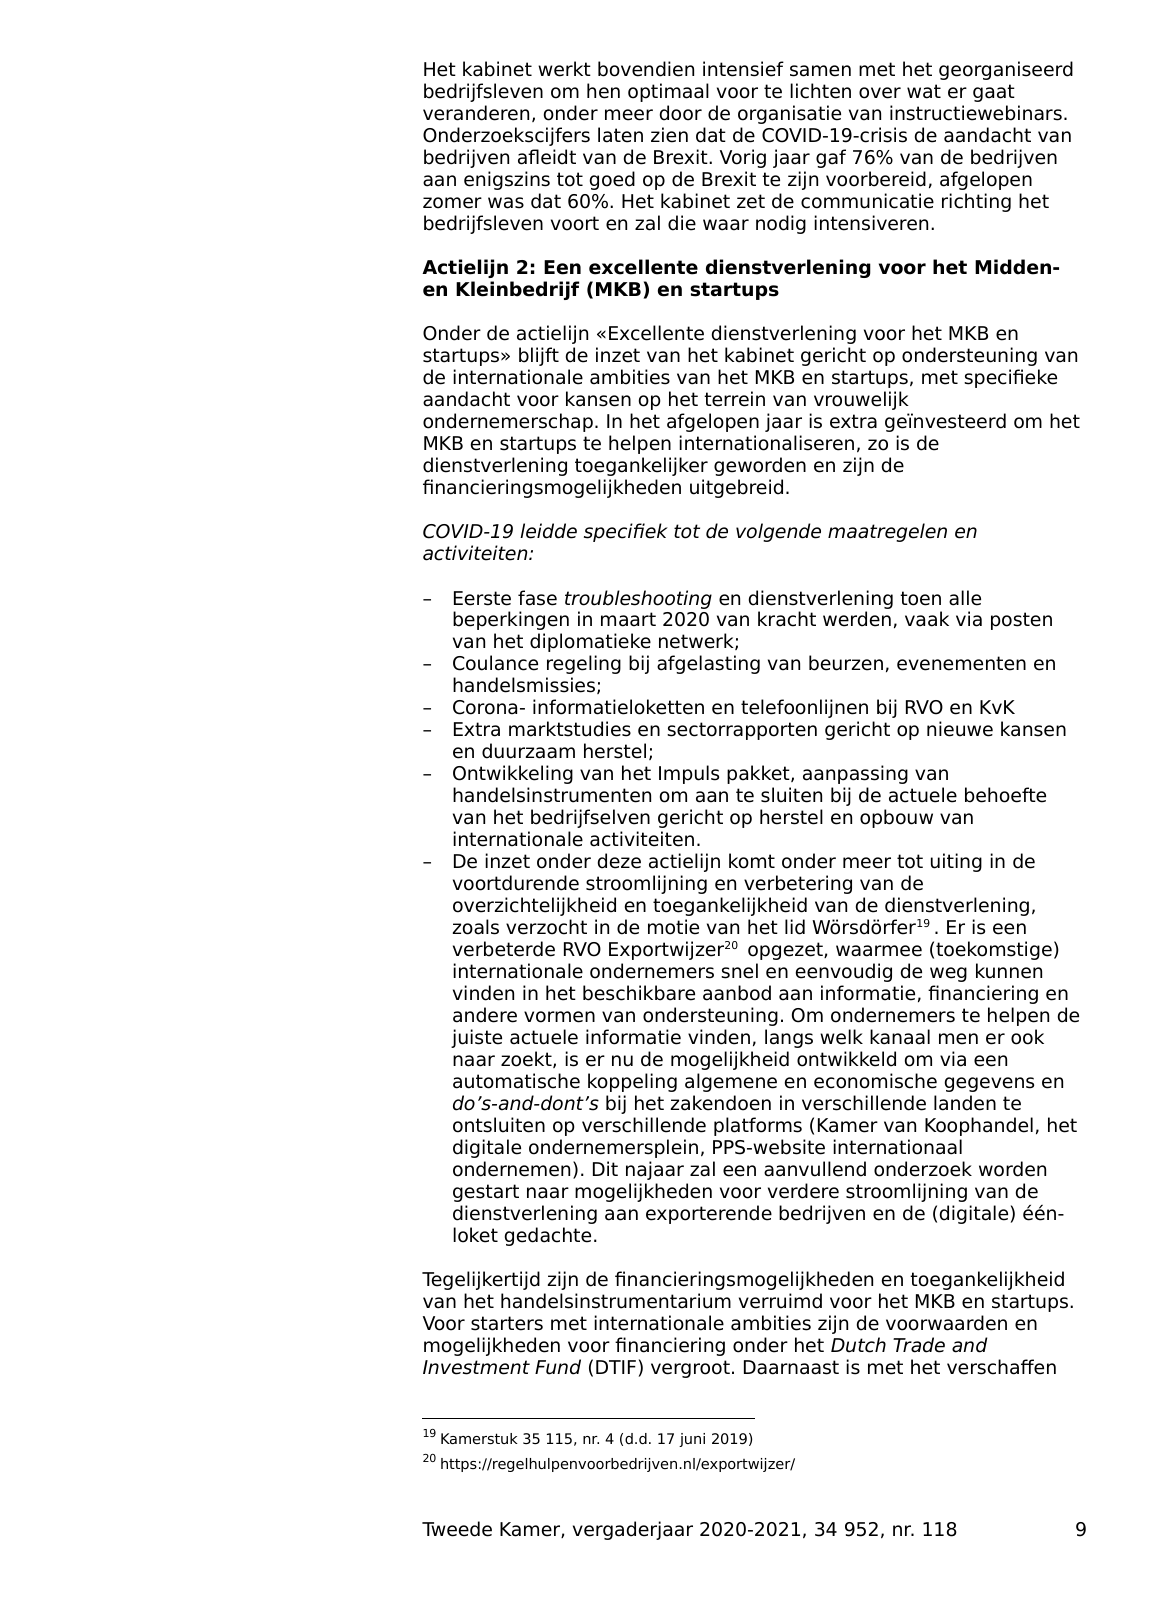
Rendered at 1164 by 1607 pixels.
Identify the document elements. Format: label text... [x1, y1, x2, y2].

text – De inzet onder deze actielijn komt onder meer tot uiting in de voortdurende stroomlijning en verbetering van de overzichtelijkheid en toegankelijkheid van de dienstverlening, zoals verzocht in de motie van het lid Wörsdörfer. Er is een verbeterde RVO Exportwijzer opgezet, waarmee (toekomstige) internationale ondernemers snel en eenvoudig de weg kunnen vinden in het beschikbare aanbod aan informatie, financiering en andere vormen van ondersteuning. Om ondernemers te helpen de juiste actuele informatie vinden, langs welk kanaal men er ook naar zoekt, is er nu de mogelijkheid ontwikkeld om via een automatische koppeling algemene en economische gegevens en do’s-and-dont’s bij het zakendoen in verschillende landen te ontsluiten op verschillende platforms (Kamer van Koophandel, het digitale ondernemersplein, PPS-website internationaal ondernemen). Dit najaar zal een aanvullend onderzoek worden gestart naar mogelijkheden voor verdere stroomlijning van de dienstverlening aan exporterende bedrijven en de (digitale) één-loket gedachte. [422, 851, 1087, 1247]
text https://regelhulpenvoorbedrijven.nl/exportwijzer/ [422, 1452, 1087, 1474]
text Tegelijkertijd zijn de financieringsmogelijkheden en toegankelijkheid van het handelsinstrumentarium verruimd voor het MKB en startups. Voor starters met internationale ambities zijn de voorwaarden en mogelijkheden voor financiering onder het Dutch Trade and Investment Fund (DTIF) vergroot. Daarnaast is met het verschaffen [422, 1269, 1087, 1379]
text – Coulance regeling bij afgelasting van beurzen, evenementen en handelsmissies; [422, 653, 1087, 697]
subtitle Actielijn 2: Een excellente dienstverlening voor het Midden- en Kleinbedrijf (MKB) en startups [422, 257, 1087, 301]
subtitle COVID-19 leidde specifiek tot de volgende maatregelen en activiteiten: [422, 521, 1087, 565]
text Het kabinet werkt bovendien intensief samen met het georganiseerd bedrijfsleven om hen optimaal voor te lichten over wat er gaat veranderen, onder meer door de organisatie van instructiewebinars. Onderzoekscijfers laten zien dat de COVID-19-crisis de aandacht van bedrijven afleidt van de Brexit. Vorig jaar gaf 76% van de bedrijven aan enigszins tot goed op de Brexit te zijn voorbereid, afgelopen zomer was dat 60%. Het kabinet zet de communicatie richting het bedrijfsleven voort en zal die waar nodig intensiveren. [422, 59, 1087, 235]
text – Corona- informatieloketten en telefoonlijnen bij RVO en KvK [422, 697, 1087, 719]
text – Ontwikkeling van het Impuls pakket, aanpassing van handelsinstrumenten om aan te sluiten bij de actuele behoefte van het bedrijfselven gericht op herstel en opbouw van internationale activiteiten. [422, 763, 1087, 851]
text – Extra marktstudies en sectorrapporten gericht op nieuwe kansen en duurzaam herstel; [422, 719, 1087, 763]
text Kamerstuk 35 115, nr. 4 (d.d. 17 juni 2019) [422, 1427, 1087, 1449]
text Onder de actielijn «Excellente dienstverlening voor het MKB en startups» blijft de inzet van het kabinet gericht op ondersteuning van de internationale ambities van het MKB en startups, met specifieke aandacht voor kansen op het terrein van vrouwelijk ondernemerschap. In het afgelopen jaar is extra geïnvesteerd om het MKB en startups te helpen internationaliseren, zo is de dienstverlening toegankelijker geworden en zijn de financieringsmogelijkheden uitgebreid. [422, 323, 1087, 499]
text – Eerste fase troubleshooting en dienstverlening toen alle beperkingen in maart 2020 van kracht werden, vaak via posten van het diplomatieke netwerk; [422, 587, 1087, 653]
